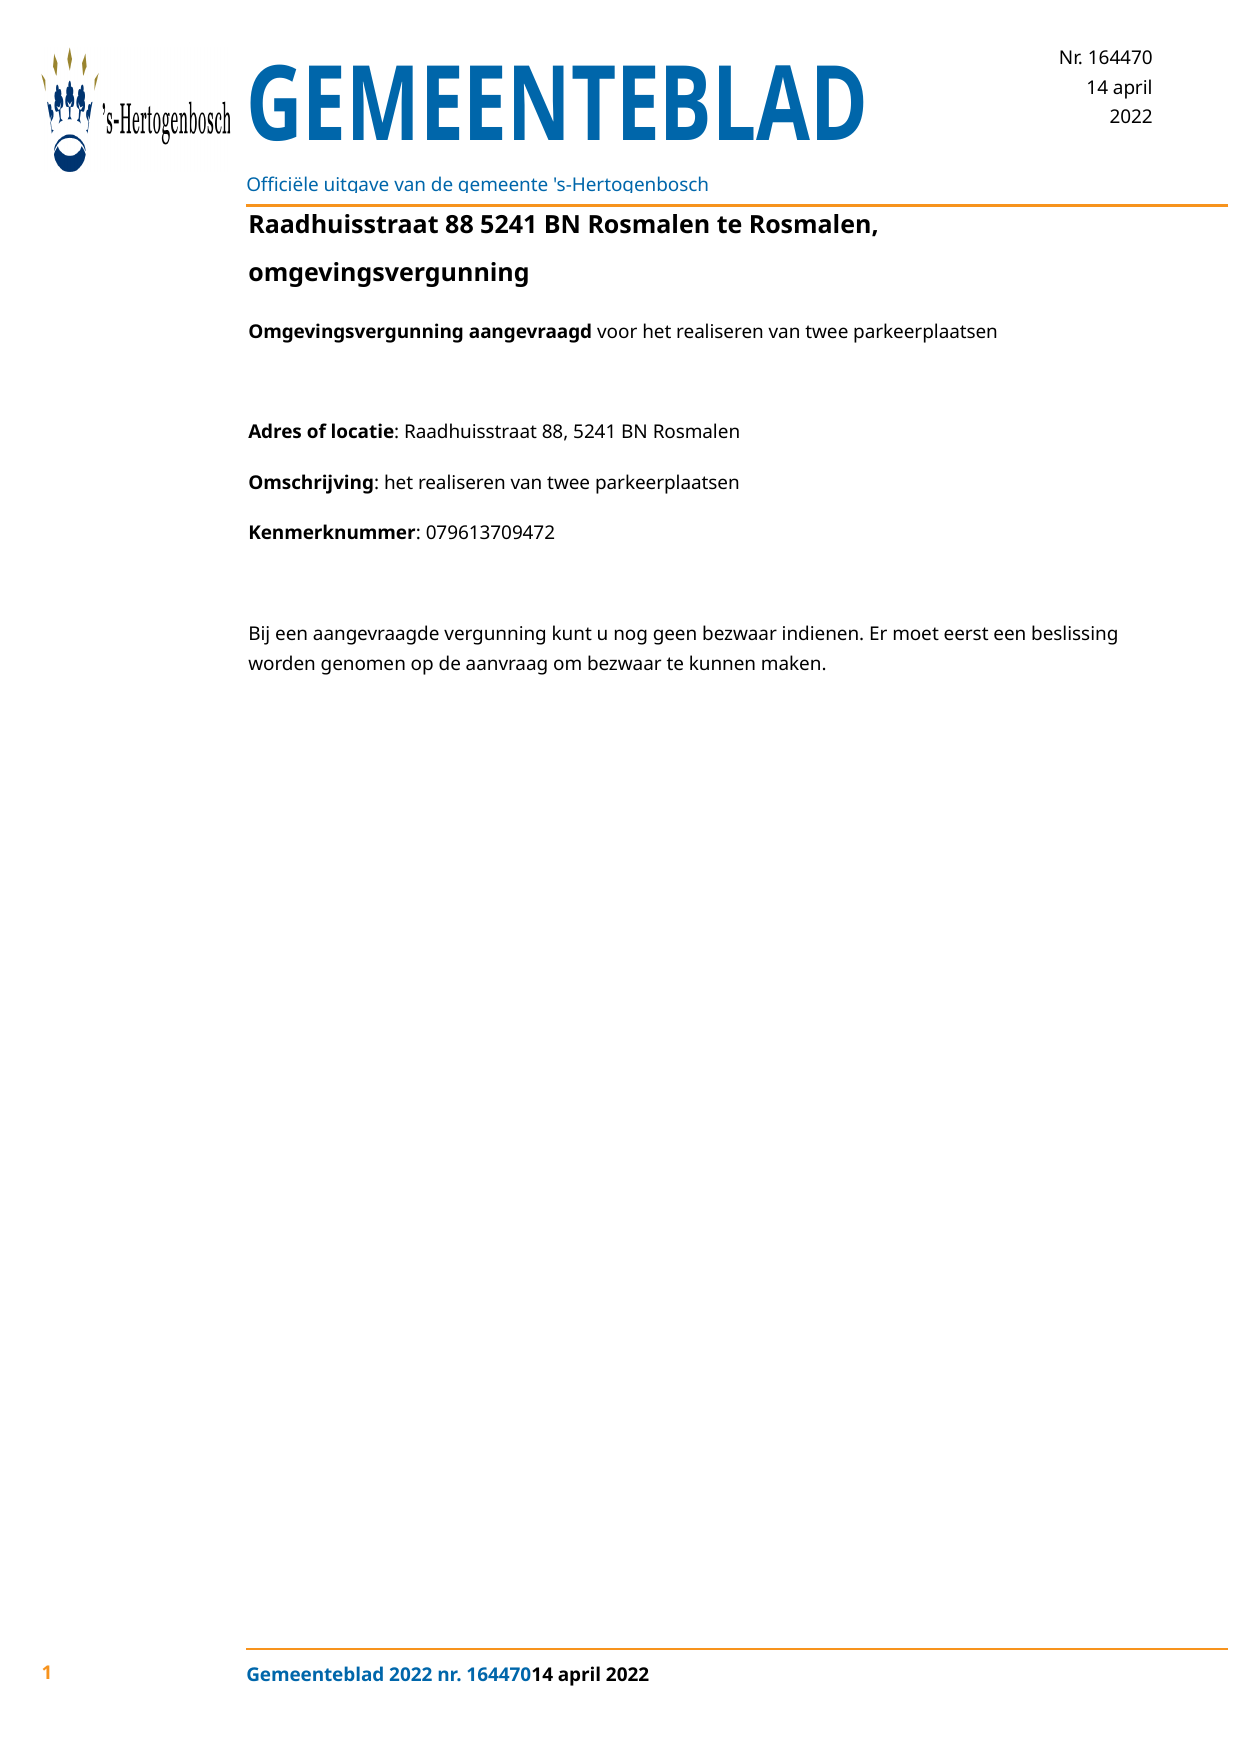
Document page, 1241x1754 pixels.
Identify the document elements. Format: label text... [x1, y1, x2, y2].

text Adres of locatie: Raadhuisstraat 88, 5241 BN Rosmalen [248, 419, 1152, 444]
text Omschrijving: het realiseren van twee parkeerplaatsen [248, 469, 1152, 495]
picture [41, 47, 231, 172]
text Omgevingsvergunning aangevraagd voor het realiseren van twee parkeerplaatsen [248, 318, 1152, 344]
text Bij een aangevraagde vergunning kunt u nog geen bezwaar indienen. Er moet eerst een beslissing worden genomen op de aanvraag om bezwaar te kunnen maken. [248, 620, 1152, 676]
text Raadhuisstraat 88 5241 BN Rosmalen te Rosmalen, omgevingsvergunning [248, 207, 1152, 288]
text Kenmerknummer: 079613709472 [248, 519, 1152, 545]
